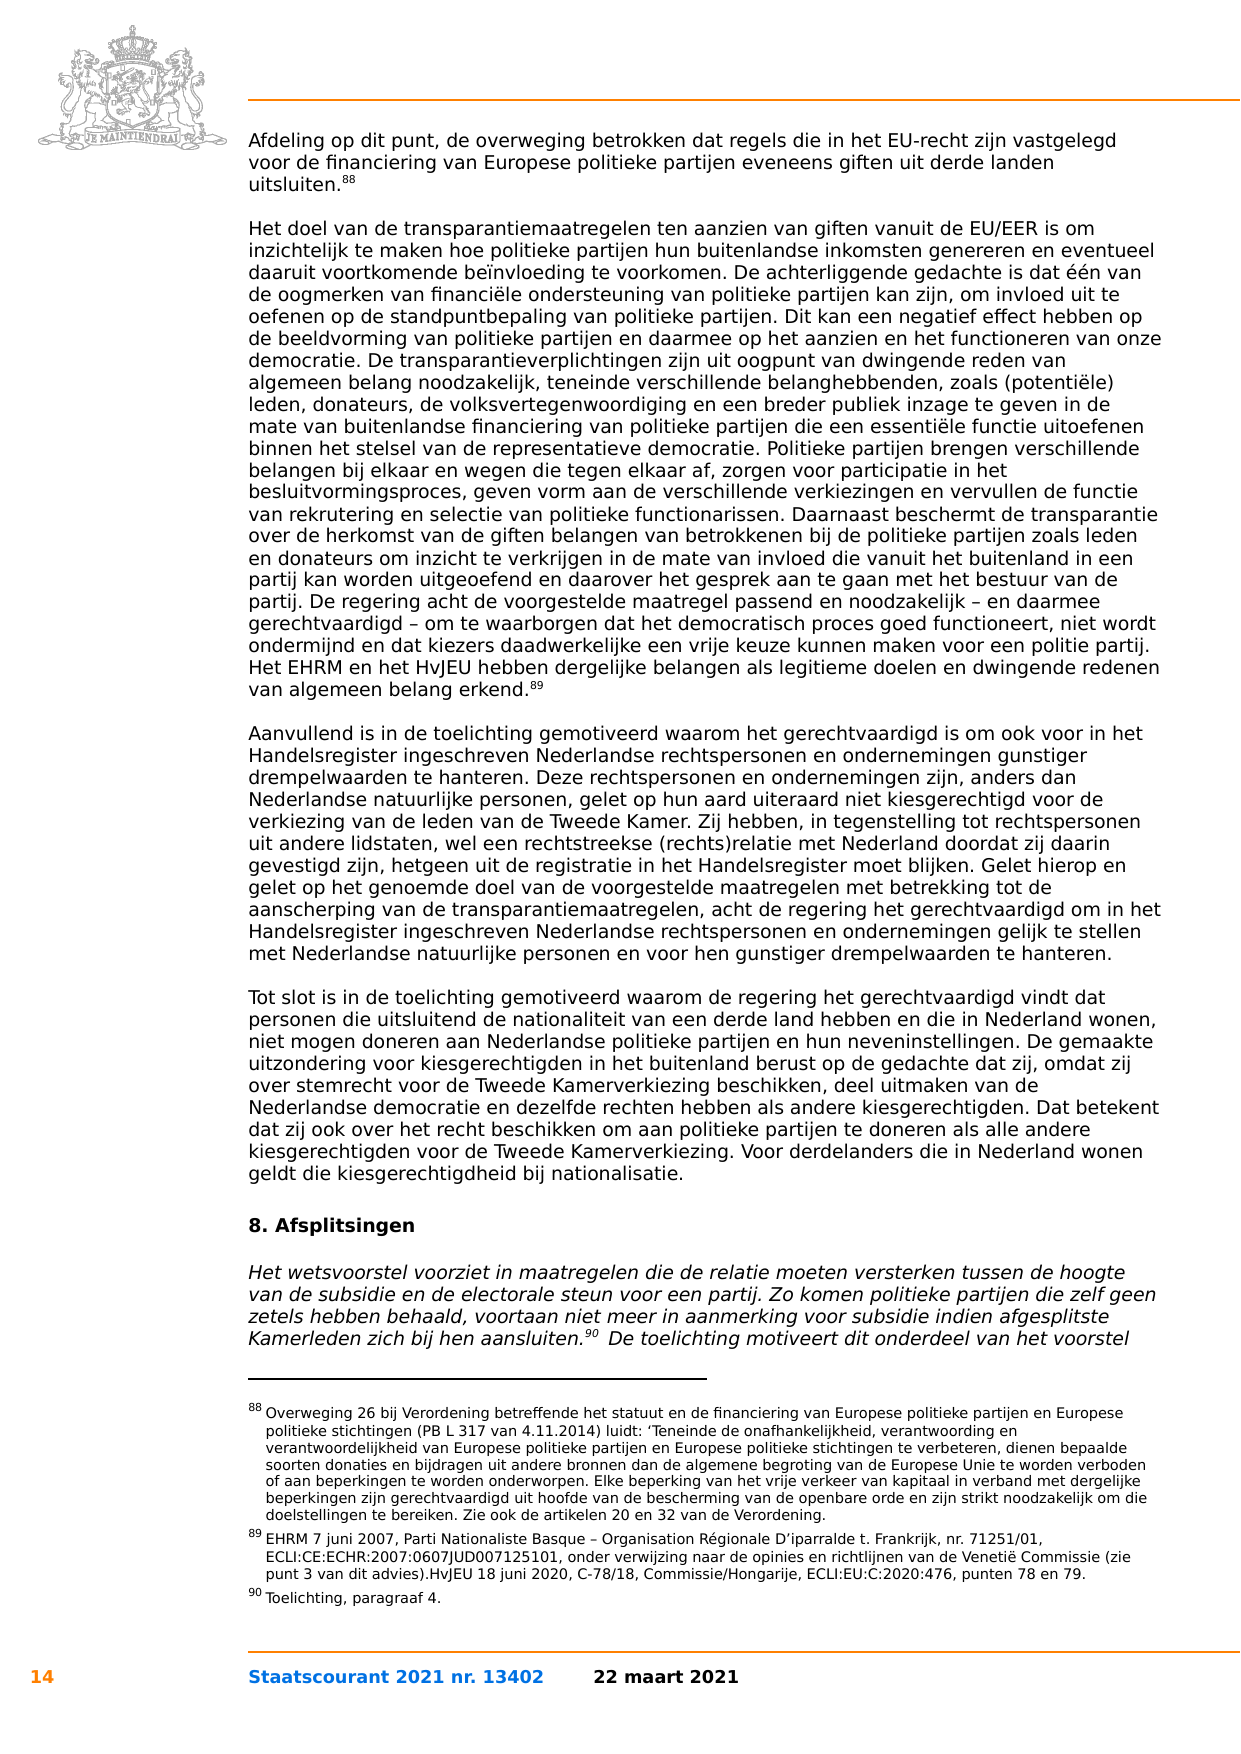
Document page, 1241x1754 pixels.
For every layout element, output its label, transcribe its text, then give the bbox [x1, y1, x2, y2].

text Het doel van de transparantiemaatregelen ten aanzien van giften vanuit de EU/EER is om inzichtelijk te maken hoe politieke partijen hun buitenlandse inkomsten genereren en eventueel daaruit voortkomende beïnvloeding te voorkomen. De achterliggende gedachte is dat één van de oogmerken van financiële ondersteuning van politieke partijen kan zijn, om invloed uit te oefenen op de standpuntbepaling van politieke partijen. Dit kan een negatief effect hebben op de beeldvorming van politieke partijen en daarmee op het aanzien en het functioneren van onze democratie. De transparantieverplichtingen zijn uit oogpunt van dwingende reden van algemeen belang noodzakelijk, teneinde verschillende belanghebbenden, zoals (potentiële) leden, donateurs, de volksvertegenwoordiging en een breder publiek inzage te geven in de mate van buitenlandse financiering van politieke partijen die een essentiële functie uitoefenen binnen het stelsel van de representatieve democratie. Politieke partijen brengen verschillende belangen bij elkaar en wegen die tegen elkaar af, zorgen voor participatie in het besluitvormingsproces, geven vorm aan de verschillende verkiezingen en vervullen de functie van rekrutering en selectie van politieke functionarissen. Daarnaast beschermt de transparantie over de herkomst van de giften belangen van betrokkenen bij de politieke partijen zoals leden en donateurs om inzicht te verkrijgen in de mate van invloed die vanuit het buitenland in een partij kan worden uitgeoefend en daarover het gesprek aan te gaan met het bestuur van de partij. De regering acht de voorgestelde maatregel passend en noodzakelijk – en daarmee gerechtvaardigd – om te waarborgen dat het democratisch proces goed functioneert, niet wordt ondermijnd en dat kiezers daadwerkelijke een vrije keuze kunnen maken voor een politie partij. Het EHRM en het HvJEU hebben dergelijke belangen als legitieme doelen en dwingende redenen van algemeen belang erkend. [248, 218, 1163, 701]
text Aanvullend is in de toelichting gemotiveerd waarom het gerechtvaardigd is om ook voor in het Handelsregister ingeschreven Nederlandse rechtspersonen en ondernemingen gunstiger drempelwaarden te hanteren. Deze rechtspersonen en ondernemingen zijn, anders dan Nederlandse natuurlijke personen, gelet op hun aard uiteraard niet kiesgerechtigd voor de verkiezing van de leden van de Tweede Kamer. Zij hebben, in tegenstelling tot rechtspersonen uit andere lidstaten, wel een rechtstreekse (rechts)relatie met Nederland doordat zij daarin gevestigd zijn, hetgeen uit de registratie in het Handelsregister moet blijken. Gelet hierop en gelet op het genoemde doel van de voorgestelde maatregelen met betrekking tot de aanscherping van de transparantiemaatregelen, acht de regering het gerechtvaardigd om in het Handelsregister ingeschreven Nederlandse rechtspersonen en ondernemingen gelijk te stellen met Nederlandse natuurlijke personen en voor hen gunstiger drempelwaarden te hanteren. [248, 723, 1163, 965]
text Toelichting, paragraaf 4. [248, 1586, 1163, 1608]
text Het wetsvoorstel voorziet in maatregelen die de relatie moeten versterken tussen de hoogte van de subsidie en de electorale steun voor een partij. Zo komen politieke partijen die zelf geen zetels hebben behaald, voortaan niet meer in aanmerking voor subsidie indien afgesplitste Kamerleden zich bij hen aansluiten. De toelichting motiveert dit onderdeel van het voorstel [248, 1262, 1163, 1349]
picture [38, 25, 227, 150]
subtitle 8. Afsplitsingen [248, 1214, 1163, 1237]
text Afdeling op dit punt, de overweging betrokken dat regels die in het EU-recht zijn vastgelegd voor de financiering van Europese politieke partijen eveneens giften uit derde landen uitsluiten. [248, 130, 1163, 196]
text Tot slot is in de toelichting gemotiveerd waarom de regering het gerechtvaardigd vindt dat personen die uitsluitend de nationaliteit van een derde land hebben en die in Nederland wonen, niet mogen doneren aan Nederlandse politieke partijen en hun neveninstellingen. De gemaakte uitzondering voor kiesgerechtigden in het buitenland berust op de gedachte dat zij, omdat zij over stemrecht voor de Tweede Kamerverkiezing beschikken, deel uitmaken van de Nederlandse democratie en dezelfde rechten hebben als andere kiesgerechtigden. Dat betekent dat zij ook over het recht beschikken om aan politieke partijen te doneren als alle andere kiesgerechtigden voor de Tweede Kamerverkiezing. Voor derdelanders die in Nederland wonen geldt die kiesgerechtigdheid bij nationalisatie. [248, 987, 1163, 1184]
text EHRM 7 juni 2007, Parti Nationaliste Basque – Organisation Régionale D’iparralde t. Frankrijk, nr. 71251/01, ECLI:CE:ECHR:2007:0607JUD007125101, onder verwijzing naar de opinies en richtlijnen van de Venetië Commissie (zie punt 3 van dit advies).HvJEU 18 juni 2020, C-78/18, Commissie/Hongarije, ECLI:EU:C:2020:476, punten 78 en 79. [248, 1527, 1163, 1583]
text Overweging 26 bij Verordening betreffende het statuut en de financiering van Europese politieke partijen en Europese politieke stichtingen (PB L 317 van 4.11.2014) luidt: ‘Teneinde de onafhankelijkheid, verantwoording en verantwoordelijkheid van Europese politieke partijen en Europese politieke stichtingen te verbeteren, dienen bepaalde soorten donaties en bijdragen uit andere bronnen dan de algemene begroting van de Europese Unie te worden verboden of aan beperkingen te worden onderworpen. Elke beperking van het vrije verkeer van kapitaal in verband met dergelijke beperkingen zijn gerechtvaardigd uit hoofde van de bescherming van de openbare orde en zijn strikt noodzakelijk om die doelstellingen te bereiken. Zie ook de artikelen 20 en 32 van de Verordening. [248, 1401, 1163, 1524]
